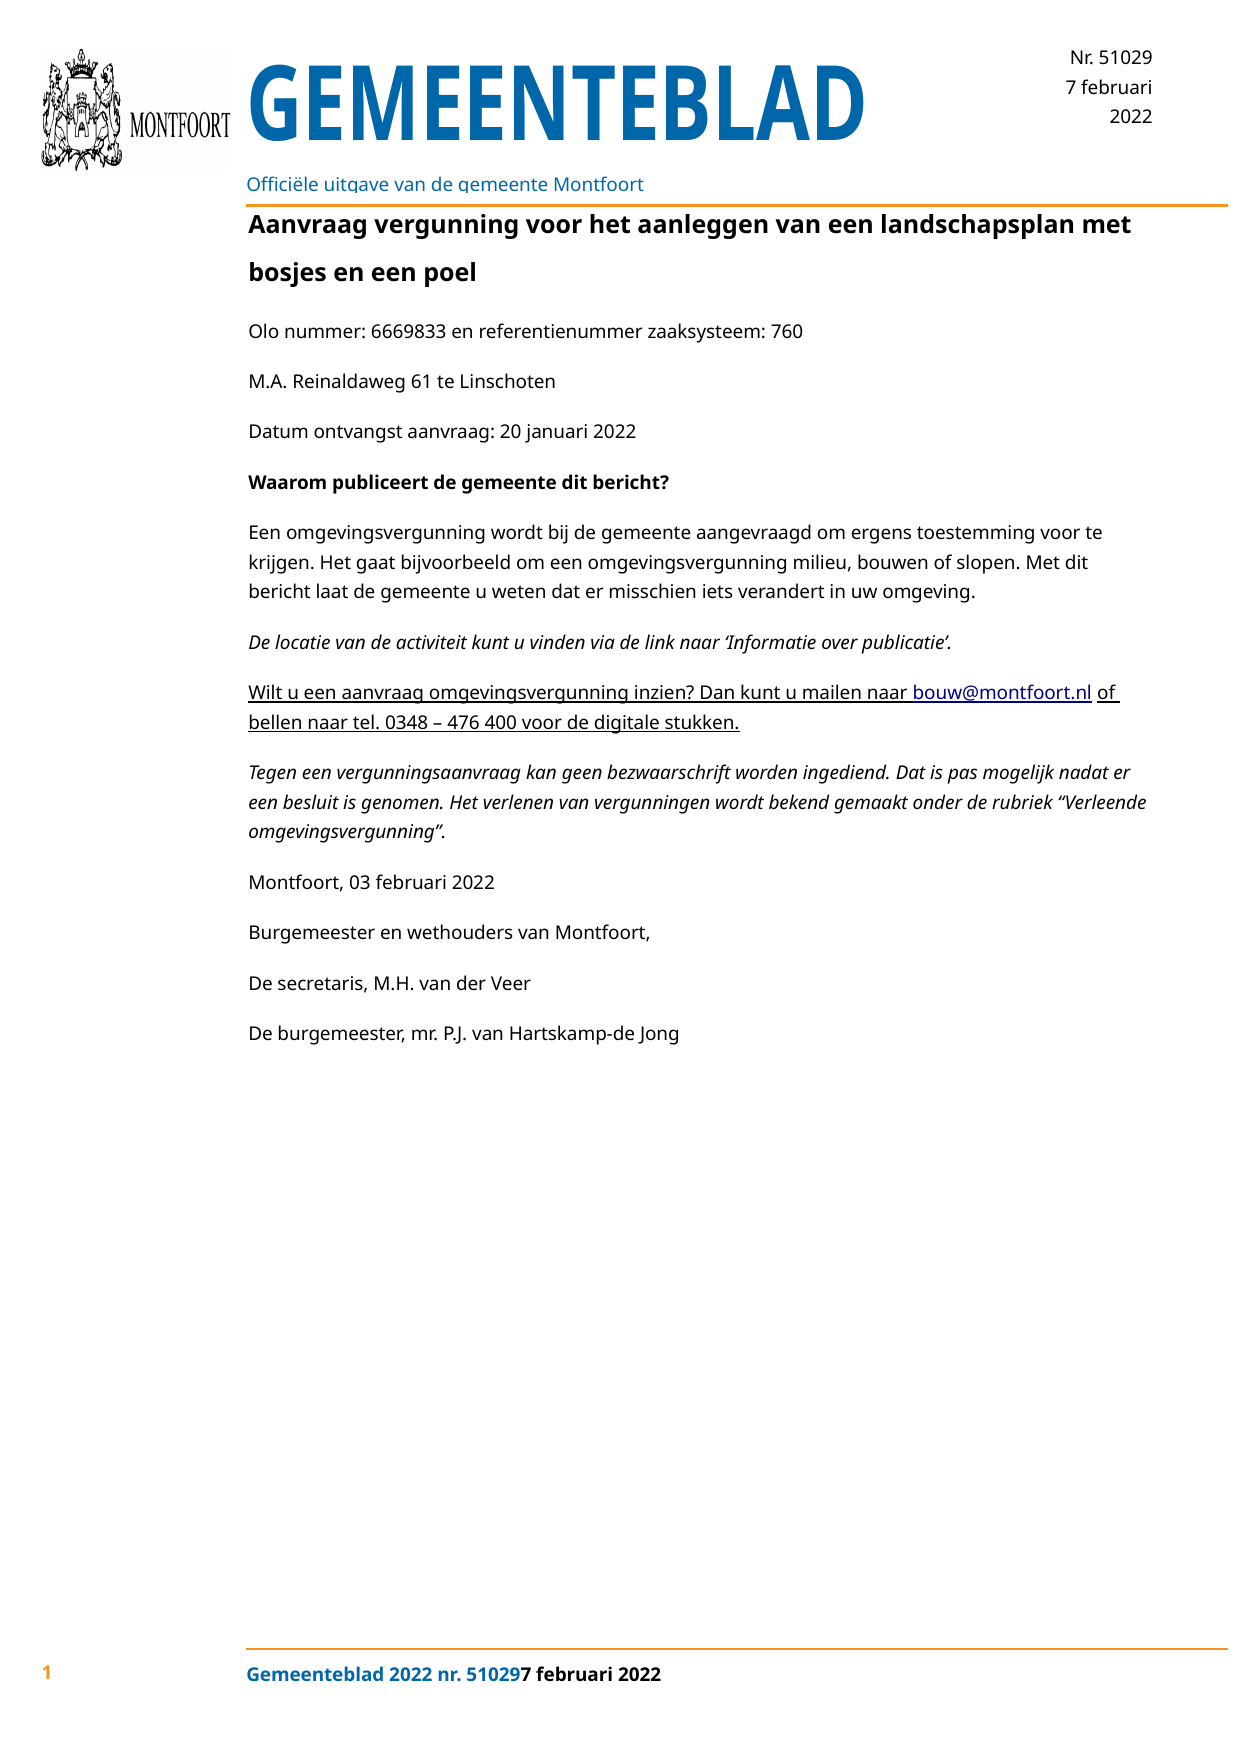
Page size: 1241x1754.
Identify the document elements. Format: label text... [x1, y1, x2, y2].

text Tegen een vergunningsaanvraag kan geen bezwaarschrift worden ingediend. Dat is pas mogelijk nadat er een besluit is genomen. Het verlenen van vergunningen wordt bekend gemaakt onder de rubriek “Verleende omgevingsvergunning”. [248, 759, 1152, 844]
text De locatie van de activiteit kunt u vinden via de link naar ‘Informatie over publicatie’. [248, 629, 1152, 655]
text Olo nummer: 6669833 en referentienummer zaaksysteem: 760 [248, 318, 1152, 344]
text De secretaris, M.H. van der Veer [248, 970, 1152, 996]
text Montfoort, 03 februari 2022 [248, 869, 1152, 895]
text M.A. Reinaldaweg 61 te Linschoten [248, 368, 1152, 394]
picture [41, 47, 231, 172]
text Aanvraag vergunning voor het aanleggen van een landschapsplan met bosjes en een poel [248, 207, 1152, 288]
text Een omgevingsvergunning wordt bij de gemeente aangevraagd om ergens toestemming voor te krijgen. Het gaat bijvoorbeeld om een omgevingsvergunning milieu, bouwen of slopen. Met dit bericht laat de gemeente u weten dat er misschien iets verandert in uw omgeving. [248, 519, 1152, 604]
text Datum ontvangst aanvraag: 20 januari 2022 [248, 419, 1152, 444]
text Waarom publiceert de gemeente dit bericht? [248, 469, 1152, 495]
text De burgemeester, mr. P.J. van Hartskamp-de Jong [248, 1020, 1152, 1046]
text Burgemeester en wethouders van Montfoort, [248, 919, 1152, 945]
text Wilt u een aanvraag omgevingsvergunning inzien? Dan kunt u mailen naar bouw@montfoort.nl of bellen naar tel. 0348 – 476 400 voor de digitale stukken. [248, 679, 1152, 735]
